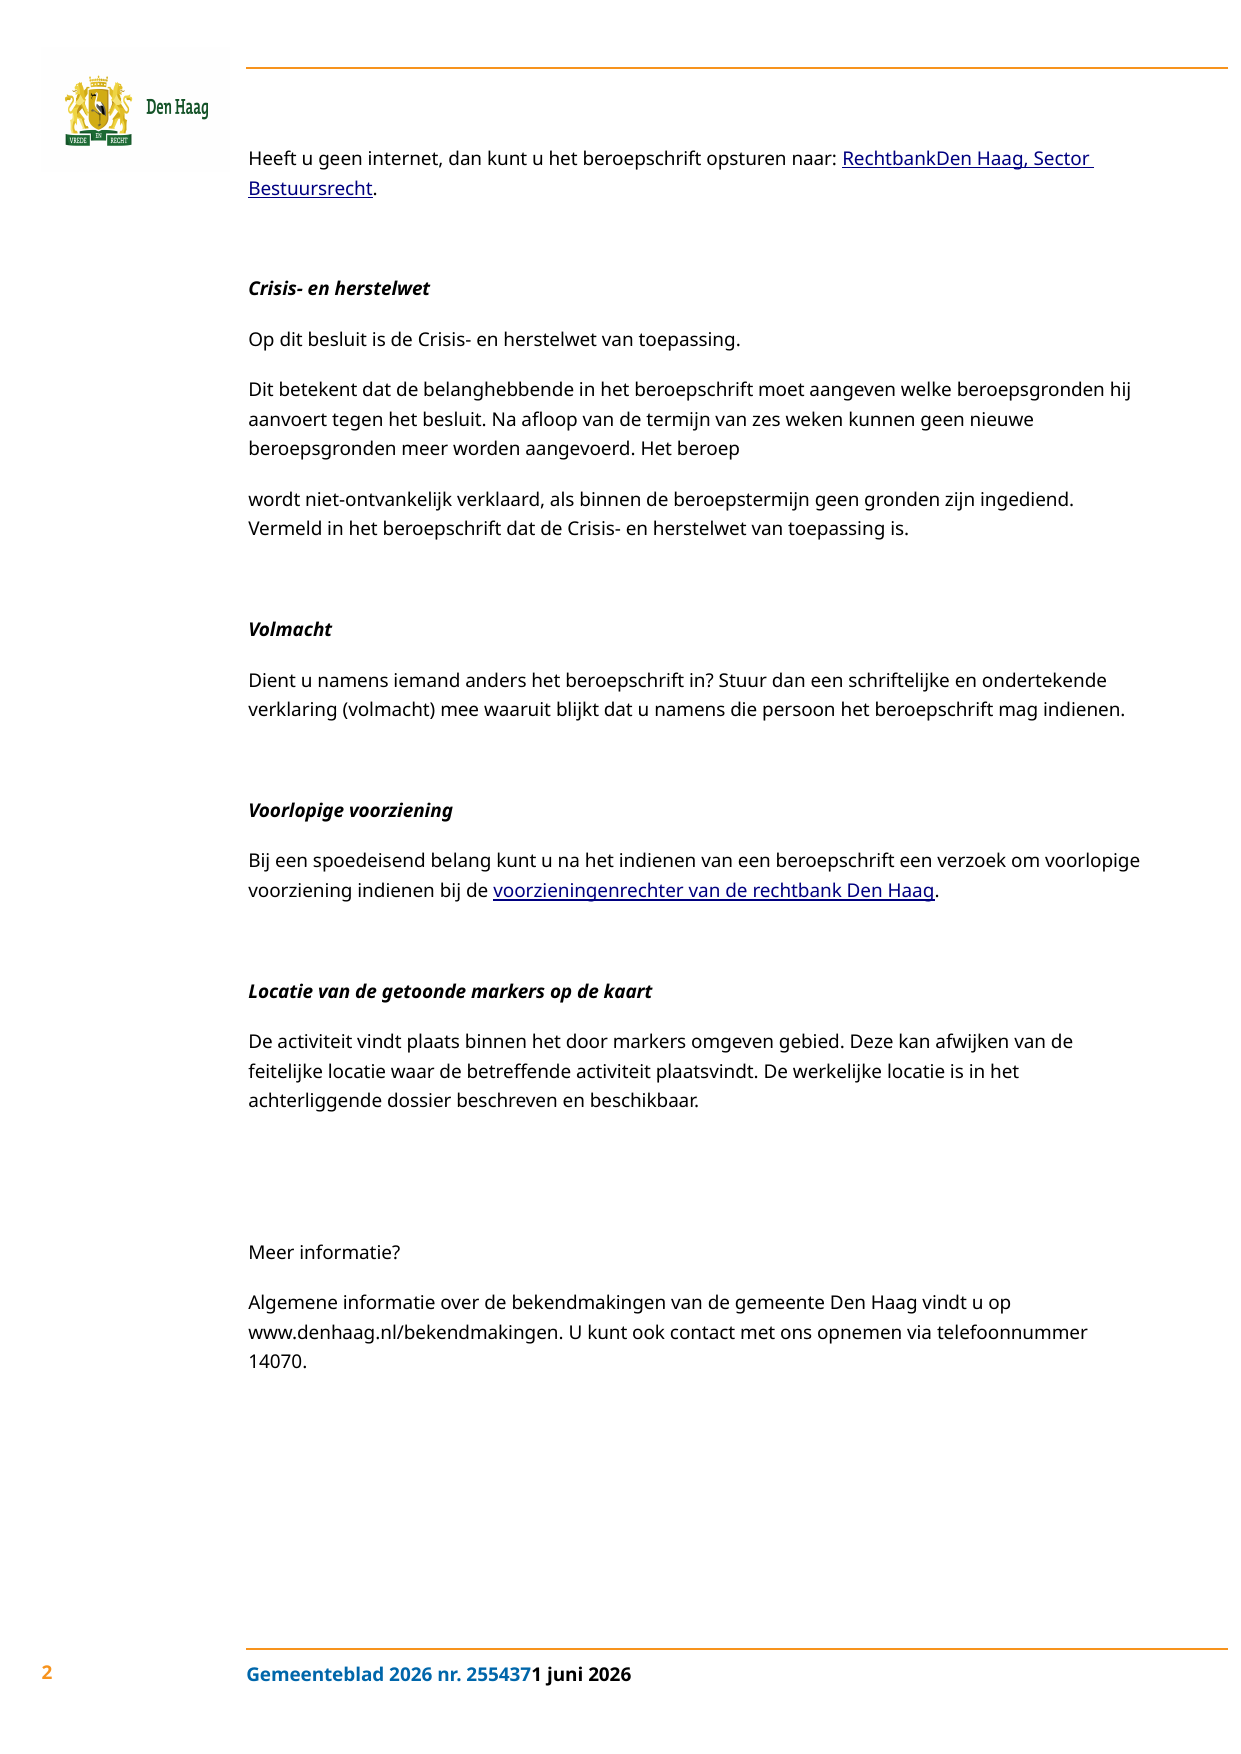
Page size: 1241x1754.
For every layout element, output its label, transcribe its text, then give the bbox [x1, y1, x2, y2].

text Op dit besluit is de Crisis- en herstelwet van toepassing. [248, 326, 1152, 352]
text Volmacht [248, 616, 1152, 642]
text Algemene informatie over de bekendmakingen van de gemeente Den Haag vindt u op www.denhaag.nl/bekendmakingen. U kunt ook contact met ons opnemen via telefoonnummer 14070. [248, 1289, 1152, 1374]
text wordt niet-ontvankelijk verklaard, als binnen de beroepstermijn geen gronden zijn ingediend. Vermeld in het beroepschrift dat de Crisis- en herstelwet van toepassing is. [248, 486, 1152, 541]
text De activiteit vindt plaats binnen het door markers omgeven gebied. Deze kan afwijken van de feitelijke locatie waar de betreffende activiteit plaatsvindt. De werkelijke locatie is in het achterliggende dossier beschreven en beschikbaar. [248, 1028, 1152, 1113]
text Bij een spoedeisend belang kunt u na het indienen van een beroepschrift een verzoek om voorlopige voorziening indienen bij de voorzieningenrechter van de rechtbank Den Haag. [248, 848, 1152, 903]
text Locatie van de getoonde markers op de kaart [248, 978, 1152, 1004]
text Voorlopige voorziening [248, 797, 1152, 823]
text Meer informatie? [248, 1239, 1152, 1265]
picture [41, 47, 231, 172]
text Dit betekent dat de belanghebbende in het beroepschrift moet aangeven welke beroepsgronden hij aanvoert tegen het besluit. Na afloop van de termijn van zes weken kunnen geen nieuwe beroepsgronden meer worden aangevoerd. Het beroep [248, 376, 1152, 461]
text Heeft u geen internet, dan kunt u het beroepschrift opsturen naar: RechtbankDen Haag, Sector Bestuursrecht. [248, 145, 1152, 201]
text Crisis- en herstelwet [248, 276, 1152, 301]
text Dient u namens iemand anders het beroepschrift in? Stuur dan een schriftelijke en ondertekende verklaring (volmacht) mee waaruit blijkt dat u namens die persoon het beroepschrift mag indienen. [248, 667, 1152, 722]
